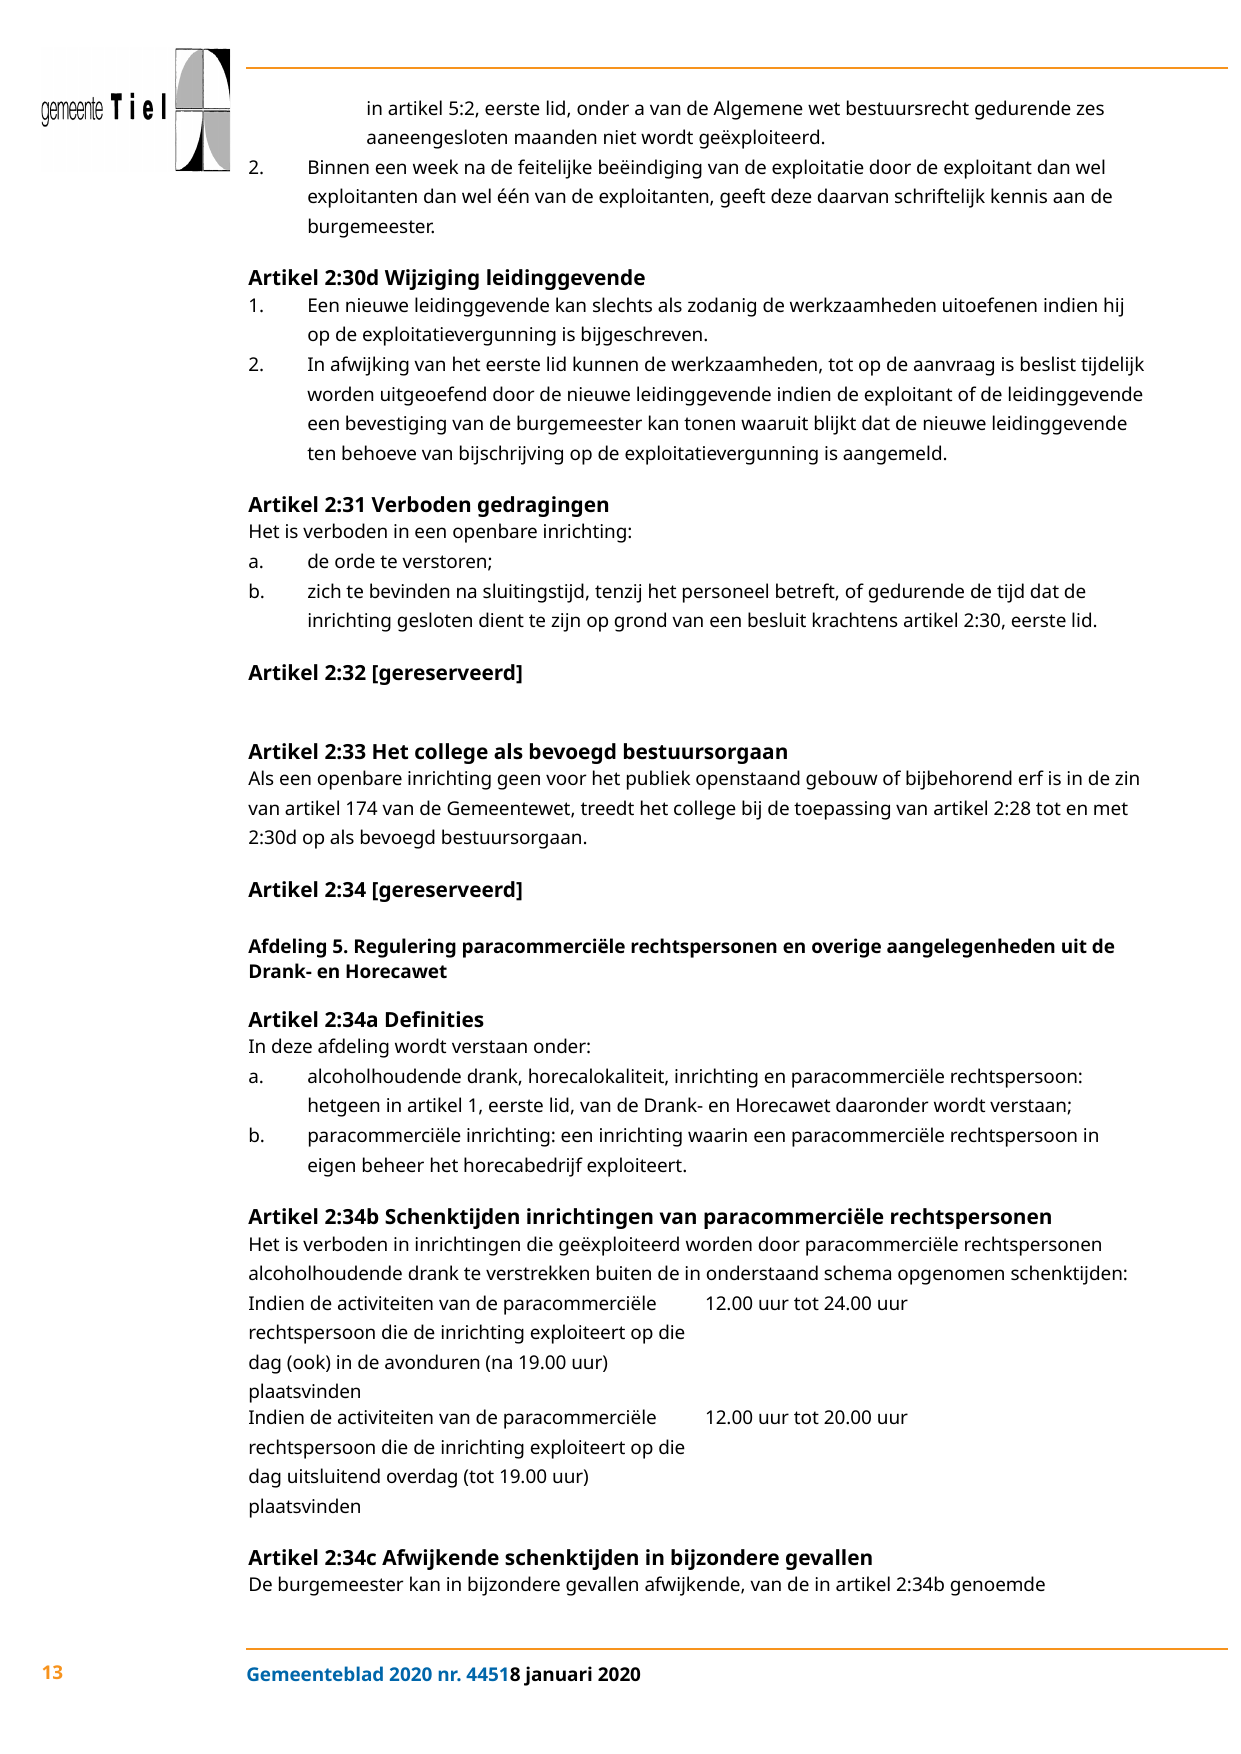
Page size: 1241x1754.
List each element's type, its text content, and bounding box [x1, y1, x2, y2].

table_cell 12.00 uur tot 20.00 uur [705, 1405, 1152, 1519]
text Artikel 2:34 [gereserveerd] [248, 875, 1152, 903]
text Het is verboden in inrichtingen die geëxploiteerd worden door paracommerciële rechtspersonen alcoholhoudende drank te verstrekken buiten de in onderstaand schema opgenomen schenktijden: [248, 1231, 1152, 1286]
text In deze afdeling wordt verstaan onder: [248, 1033, 1152, 1059]
list zich te bevinden na sluitingstijd, tenzij het personeel betreft, of gedurende de tijd dat de inrichting gesloten dient te zijn op grond van een besluit krachtens artikel 2:30, eerste lid. [248, 578, 1152, 633]
text Als een openbare inrichting geen voor het publiek openstaand gebouw of bijbehorend erf is in de zin van artikel 174 van de Gemeentewet, treedt het college bij de toepassing van artikel 2:28 tot en met 2:30d op als bevoegd bestuursorgaan. [248, 765, 1152, 850]
text Artikel 2:33 Het college als bevoegd bestuursorgaan [248, 737, 1152, 765]
text Artikel 2:34c Afwijkende schenktijden in bijzondere gevallen [248, 1543, 1152, 1571]
text Artikel 2:31 Verboden gedragingen [248, 490, 1152, 519]
list In afwijking van het eerste lid kunnen de werkzaamheden, tot op de aanvraag is beslist tijdelijk worden uitgeoefend door de nieuwe leidinggevende indien de exploitant of de leidinggevende een bevestiging van de burgemeester kan tonen waaruit blijkt dat de nieuwe leidinggevende ten behoeve van bijschrijving op de exploitatievergunning is aangemeld. [248, 351, 1152, 466]
list Een nieuwe leidinggevende kan slechts als zodanig de werkzaamheden uitoefenen indien hij op de exploitatievergunning is bijgeschreven. [248, 292, 1152, 347]
table_header 12.00 uur tot 24.00 uur [705, 1290, 1152, 1404]
text Artikel 2:32 [gereserveerd] [248, 658, 1152, 686]
list Binnen een week na de feitelijke beëindiging van de exploitatie door de exploitant dan wel exploitanten dan wel één van de exploitanten, geeft deze daarvan schriftelijk kennis aan de burgemeester. [248, 154, 1152, 239]
list de orde te verstoren; [248, 548, 1152, 574]
text Het is verboden in een openbare inrichting: [248, 519, 1152, 544]
picture [41, 47, 231, 172]
text Artikel 2:34a Definities [248, 1005, 1152, 1033]
list alcoholhoudende drank, horecalokaliteit, inrichting en paracommerciële rechtspersoon: hetgeen in artikel 1, eerste lid, van de Drank- en Horecawet daaronder wordt verstaan; [248, 1063, 1152, 1118]
table_cell Indien de activiteiten van de paracommerciële rechtspersoon die de inrichting exploiteert op die dag uitsluitend overdag (tot 19.00 uur) plaatsvinden [248, 1405, 705, 1519]
list in artikel 5:2, eerste lid, onder a van de Algemene wet bestuursrecht gedurende zes aaneengesloten maanden niet wordt geëxploiteerd. [307, 95, 1152, 150]
text Artikel 2:30d Wijziging leidinggevende [248, 263, 1152, 292]
text Artikel 2:34b Schenktijden inrichtingen van paracommerciële rechtspersonen [248, 1202, 1152, 1231]
list paracommerciële inrichting: een inrichting waarin een paracommerciële rechtspersoon in eigen beheer het horecabedrijf exploiteert. [248, 1122, 1152, 1178]
text De burgemeester kan in bijzondere gevallen afwijkende, van de in artikel 2:34b genoemde [248, 1571, 1152, 1597]
table_header Indien de activiteiten van de paracommerciële rechtspersoon die de inrichting exploiteert op die dag (ook) in de avonduren (na 19.00 uur) plaatsvinden [248, 1290, 705, 1404]
text Afdeling 5. Regulering paracommerciële rechtspersonen en overige aangelegenheden uit de Drank- en Horecawet [248, 933, 1152, 984]
